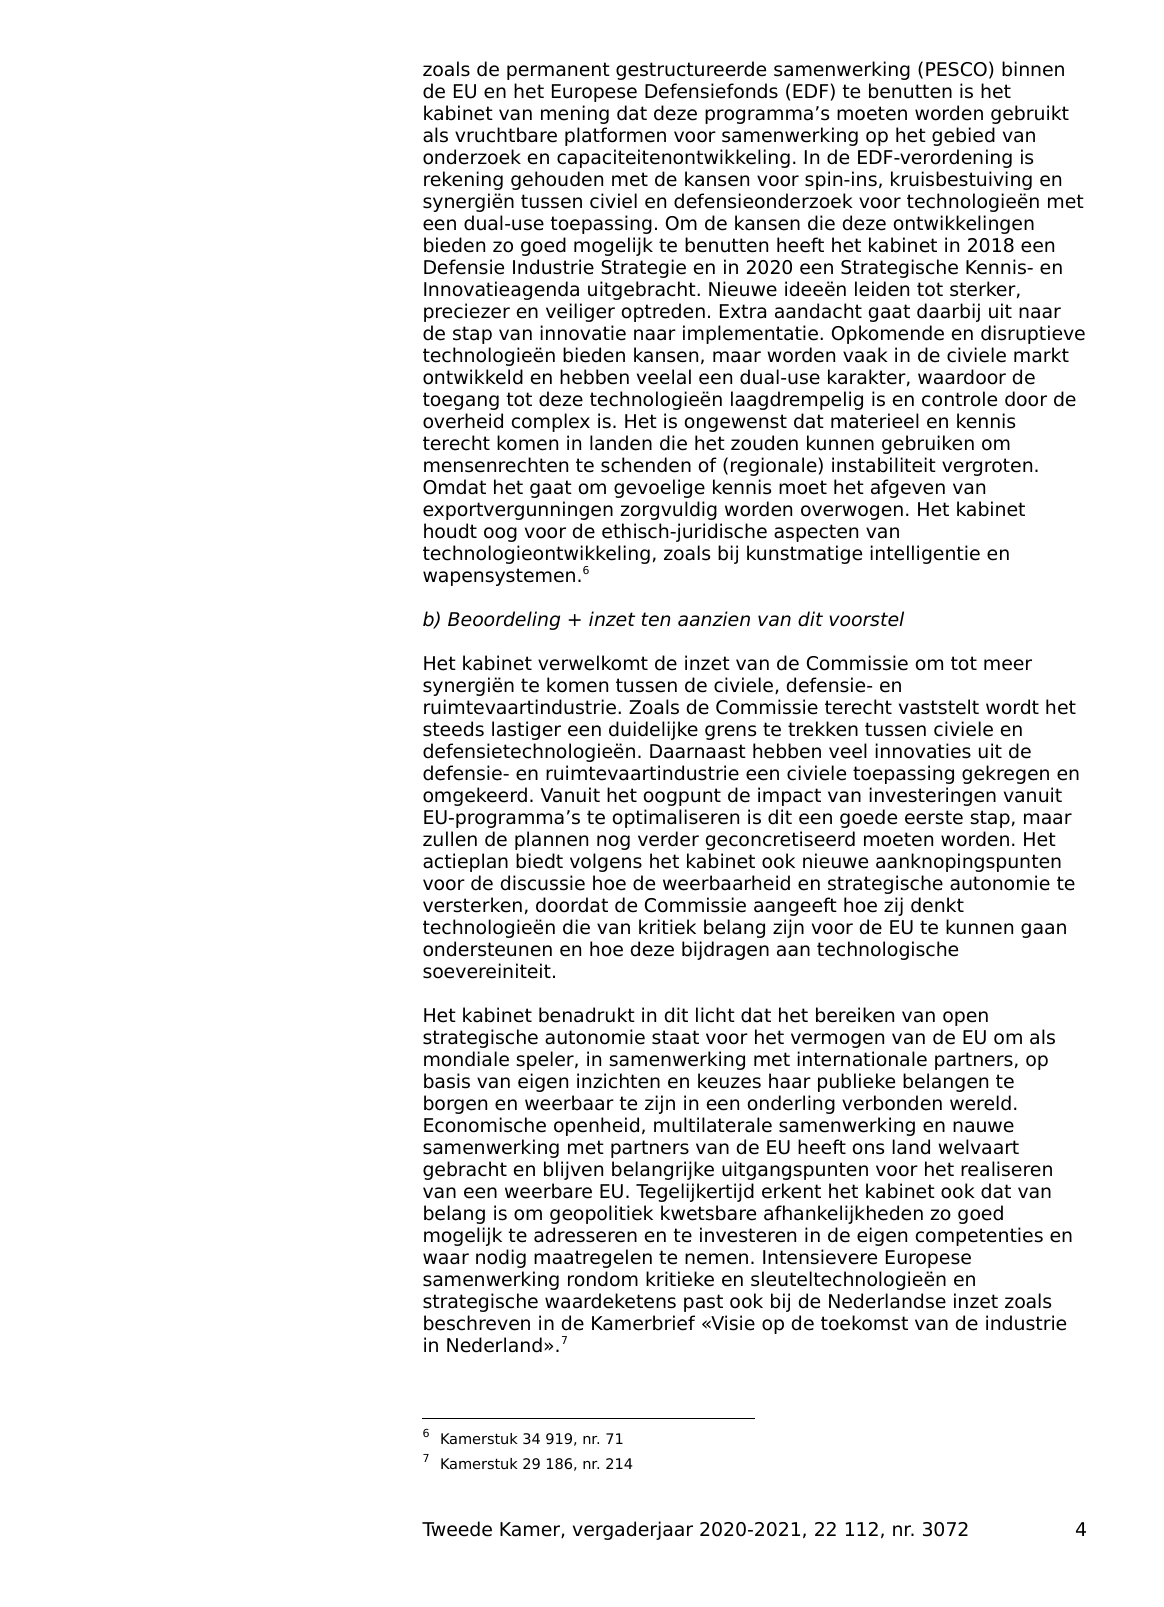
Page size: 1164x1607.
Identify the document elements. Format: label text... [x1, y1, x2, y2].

text Kamerstuk 34 919, nr. 71 [422, 1427, 1087, 1449]
subtitle b) Beoordeling + inzet ten aanzien van dit voorstel [422, 609, 1087, 631]
text zoals de permanent gestructureerde samenwerking (PESCO) binnen de EU en het Europese Defensiefonds (EDF) te benutten is het kabinet van mening dat deze programma’s moeten worden gebruikt als vruchtbare platformen voor samenwerking op het gebied van onderzoek en capaciteitenontwikkeling. In de EDF-verordening is rekening gehouden met de kansen voor spin-ins, kruisbestuiving en synergiën tussen civiel en defensieonderzoek voor technologieën met een dual-use toepassing. Om de kansen die deze ontwikkelingen bieden zo goed mogelijk te benutten heeft het kabinet in 2018 een Defensie Industrie Strategie en in 2020 een Strategische Kennis- en Innovatieagenda uitgebracht. Nieuwe ideeën leiden tot sterker, preciezer en veiliger optreden. Extra aandacht gaat daarbij uit naar de stap van innovatie naar implementatie. Opkomende en disruptieve technologieën bieden kansen, maar worden vaak in de civiele markt ontwikkeld en hebben veelal een dual-use karakter, waardoor de toegang tot deze technologieën laagdrempelig is en controle door de overheid complex is. Het is ongewenst dat materieel en kennis terecht komen in landen die het zouden kunnen gebruiken om mensenrechten te schenden of (regionale) instabiliteit vergroten. Omdat het gaat om gevoelige kennis moet het afgeven van exportvergunningen zorgvuldig worden overwogen. Het kabinet houdt oog voor de ethisch-juridische aspecten van technologieontwikkeling, zoals bij kunstmatige intelligentie en wapensystemen. [422, 59, 1087, 587]
text Het kabinet verwelkomt de inzet van de Commissie om tot meer synergiën te komen tussen de civiele, defensie- en ruimtevaartindustrie. Zoals de Commissie terecht vaststelt wordt het steeds lastiger een duidelijke grens te trekken tussen civiele en defensietechnologieën. Daarnaast hebben veel innovaties uit de defensie- en ruimtevaartindustrie een civiele toepassing gekregen en omgekeerd. Vanuit het oogpunt de impact van investeringen vanuit EU-programma’s te optimaliseren is dit een goede eerste stap, maar zullen de plannen nog verder geconcretiseerd moeten worden. Het actieplan biedt volgens het kabinet ook nieuwe aanknopingspunten voor de discussie hoe de weerbaarheid en strategische autonomie te versterken, doordat de Commissie aangeeft hoe zij denkt technologieën die van kritiek belang zijn voor de EU te kunnen gaan ondersteunen en hoe deze bijdragen aan technologische soevereiniteit. [422, 653, 1087, 983]
text Het kabinet benadrukt in dit licht dat het bereiken van open strategische autonomie staat voor het vermogen van de EU om als mondiale speler, in samenwerking met internationale partners, op basis van eigen inzichten en keuzes haar publieke belangen te borgen en weerbaar te zijn in een onderling verbonden wereld. Economische openheid, multilaterale samenwerking en nauwe samenwerking met partners van de EU heeft ons land welvaart gebracht en blijven belangrijke uitgangspunten voor het realiseren van een weerbare EU. Tegelijkertijd erkent het kabinet ook dat van belang is om geopolitiek kwetsbare afhankelijkheden zo goed mogelijk te adresseren en te investeren in de eigen competenties en waar nodig maatregelen te nemen. Intensievere Europese samenwerking rondom kritieke en sleuteltechnologieën en strategische waardeketens past ook bij de Nederlandse inzet zoals beschreven in de Kamerbrief «Visie op de toekomst van de industrie in Nederland». [422, 1005, 1087, 1356]
text Kamerstuk 29 186, nr. 214 [422, 1452, 1087, 1474]
